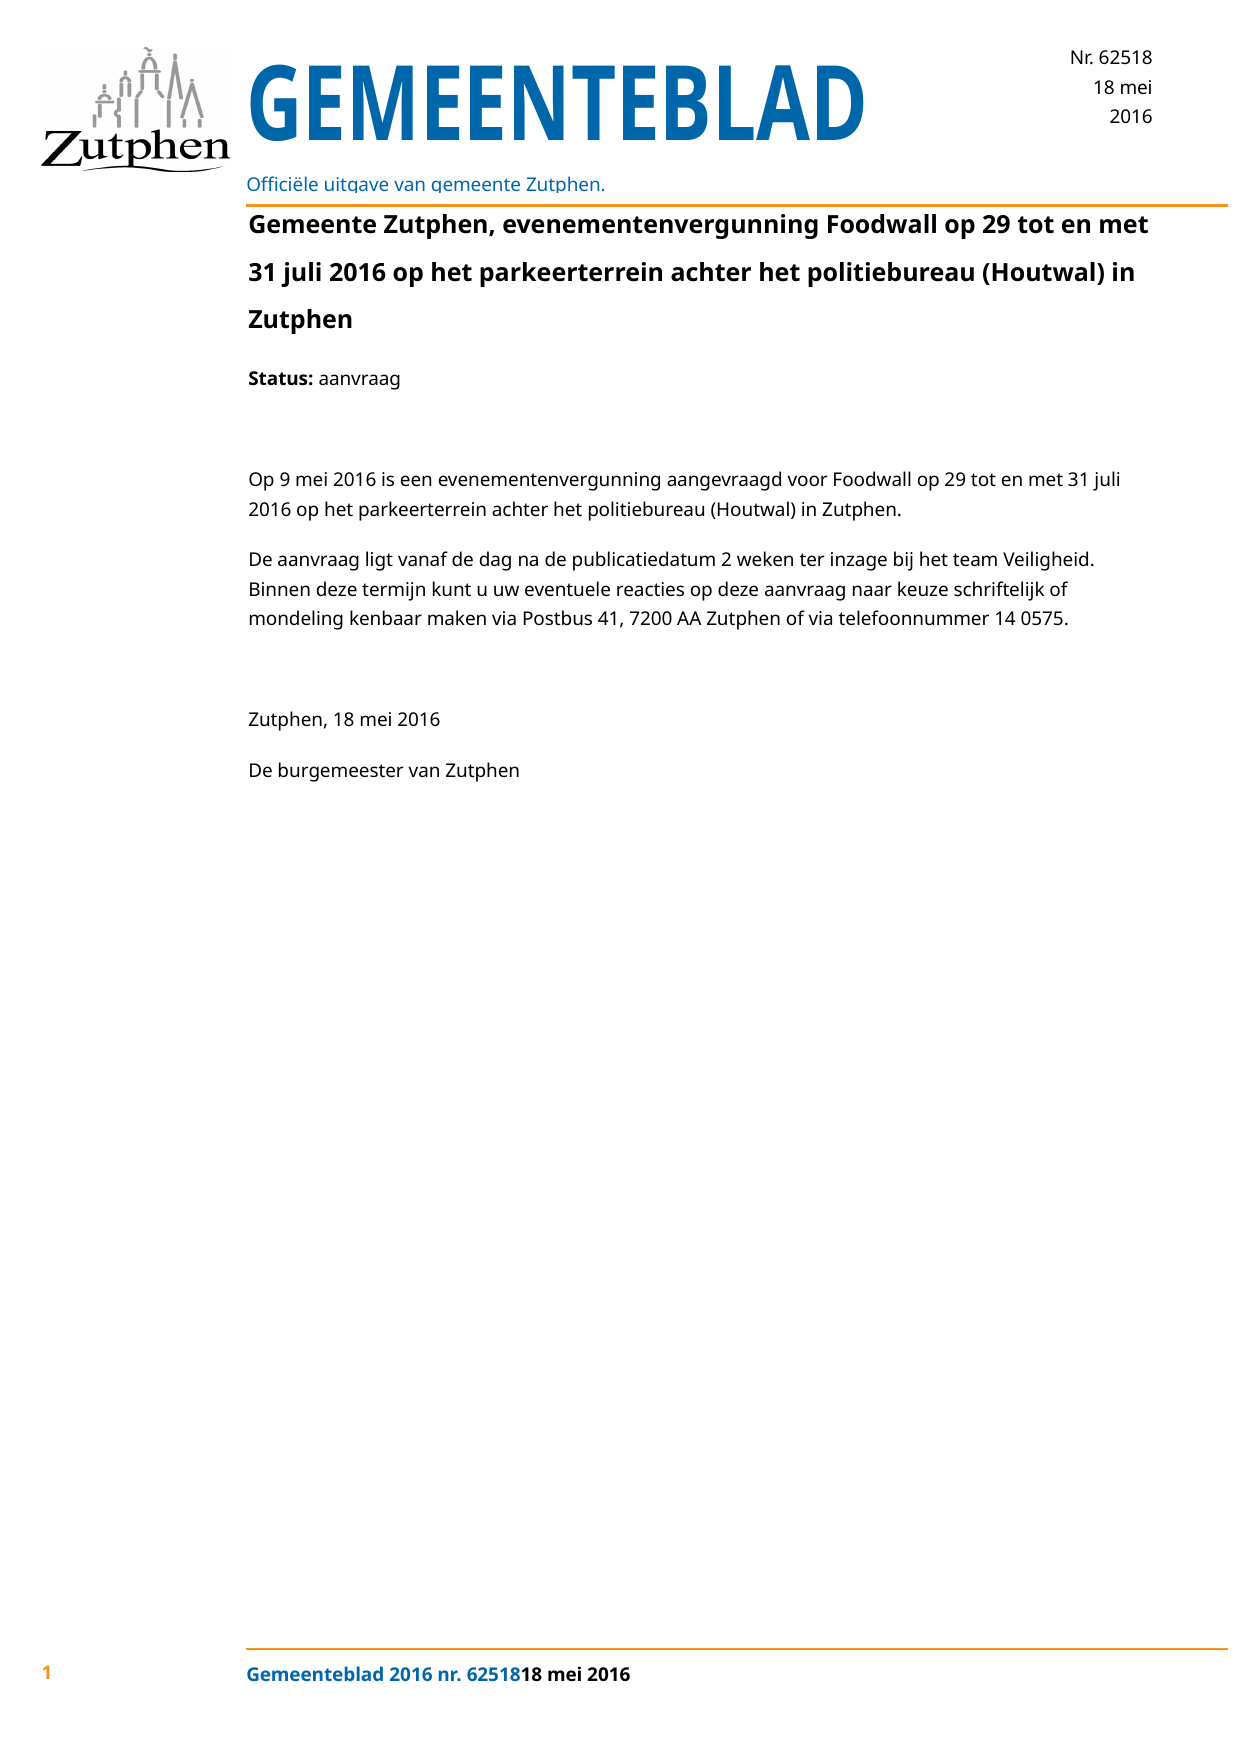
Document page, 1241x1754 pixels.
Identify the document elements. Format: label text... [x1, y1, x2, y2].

text De burgemeester van Zutphen [248, 757, 1152, 782]
picture [41, 47, 231, 172]
text Op 9 mei 2016 is een evenementenvergunning aangevraagd voor Foodwall op 29 tot en met 31 juli 2016 op het parkeerterrein achter het politiebureau (Houtwal) in Zutphen. [248, 466, 1152, 522]
text Gemeente Zutphen, evenementenvergunning Foodwall op 29 tot en met 31 juli 2016 op het parkeerterrein achter het politiebureau (Houtwal) in Zutphen [248, 207, 1152, 336]
text De aanvraag ligt vanaf de dag na de publicatiedatum 2 weken ter inzage bij het team Veiligheid. Binnen deze termijn kunt u uw eventuele reacties op deze aanvraag naar keuze schriftelijk of mondeling kenbaar maken via Postbus 41, 7200 AA Zutphen of via telefoonnummer 14 0575. [248, 546, 1152, 631]
text Status: aanvraag [248, 366, 1152, 391]
text Zutphen, 18 mei 2016 [248, 706, 1152, 732]
